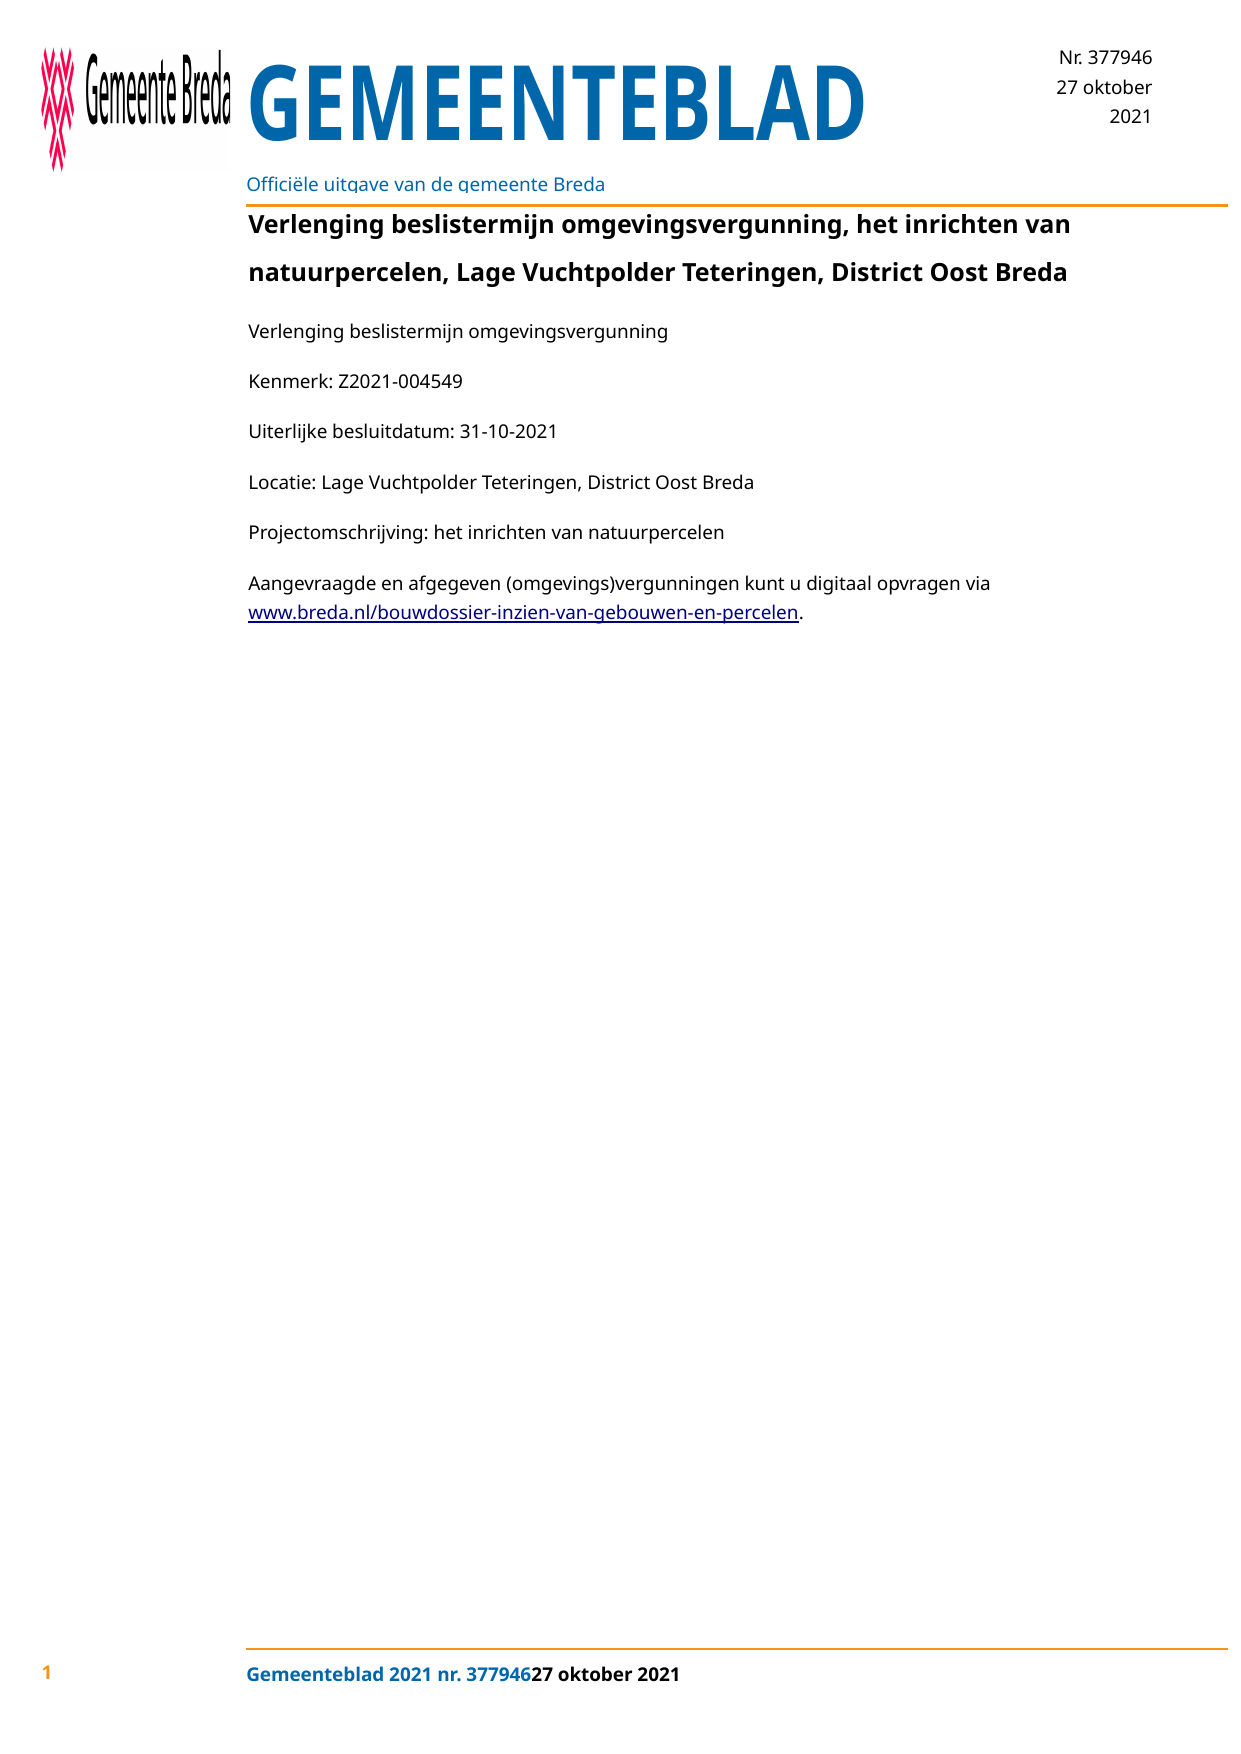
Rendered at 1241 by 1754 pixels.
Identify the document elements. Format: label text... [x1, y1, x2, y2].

text Uiterlijke besluitdatum: 31-10-2021 [248, 419, 1152, 444]
text Verlenging beslistermijn omgevingsvergunning, het inrichten van natuurpercelen, Lage Vuchtpolder Teteringen, District Oost Breda [248, 207, 1152, 288]
text Aangevraagde en afgegeven (omgevings)vergunningen kunt u digitaal opvragen via www.breda.nl/bouwdossier-inzien-van-gebouwen-en-percelen. [248, 570, 1152, 625]
text Projectomschrijving: het inrichten van natuurpercelen [248, 519, 1152, 545]
text Kenmerk: Z2021-004549 [248, 368, 1152, 394]
picture [41, 47, 231, 172]
text Verlenging beslistermijn omgevingsvergunning [248, 318, 1152, 344]
text Locatie: Lage Vuchtpolder Teteringen, District Oost Breda [248, 469, 1152, 495]
